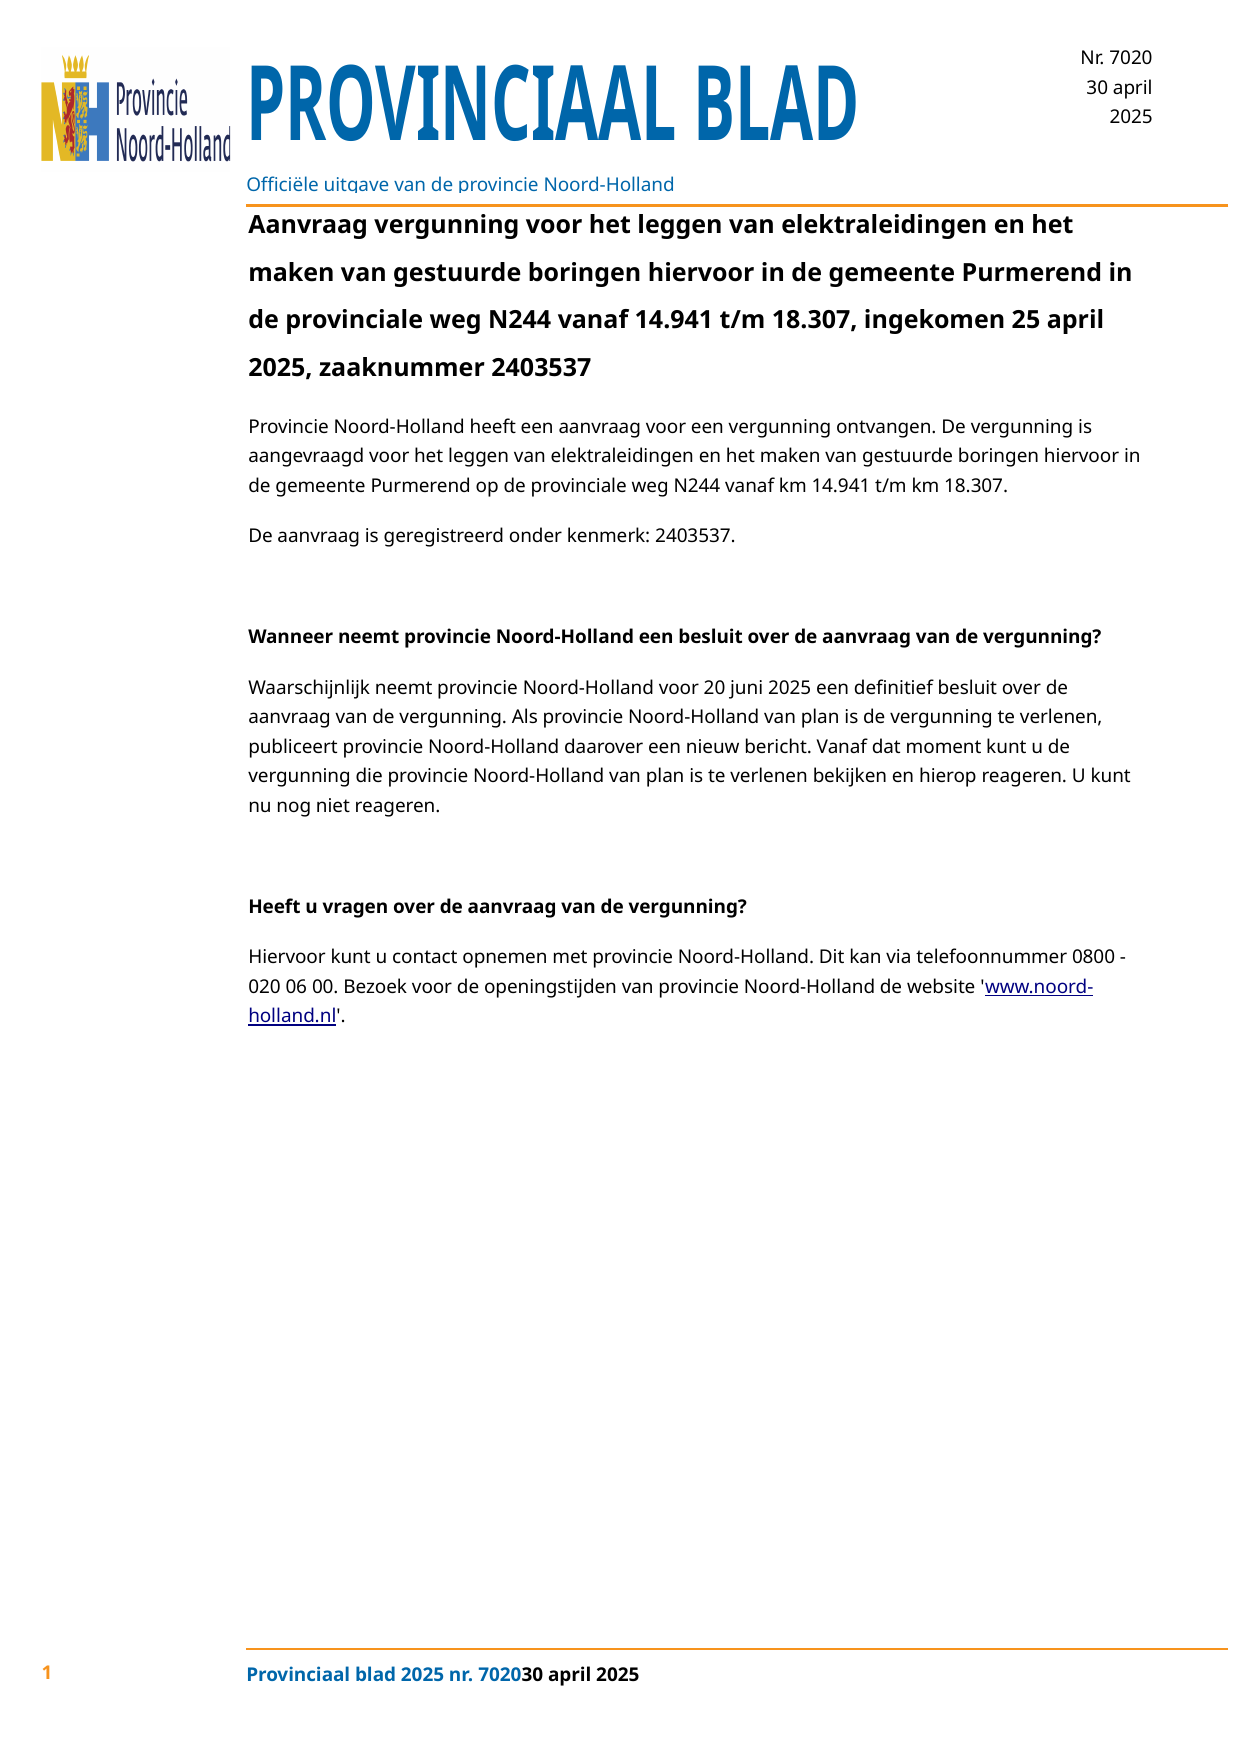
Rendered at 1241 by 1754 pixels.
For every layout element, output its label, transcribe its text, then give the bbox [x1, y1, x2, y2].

text Wanneer neemt provincie Noord-Holland een besluit over de aanvraag van de vergunning? [248, 623, 1152, 649]
text Waarschijnlijk neemt provincie Noord-Holland voor 20 juni 2025 een definitief besluit over de aanvraag van de vergunning. Als provincie Noord-Holland van plan is de vergunning te verlenen, publiceert provincie Noord-Holland daarover een nieuw bericht. Vanaf dat moment kunt u de vergunning die provincie Noord-Holland van plan is te verlenen bekijken en hierop reageren. U kunt nu nog niet reageren. [248, 674, 1152, 818]
text Hiervoor kunt u contact opnemen met provincie Noord-Holland. Dit kan via telefoonnummer 0800 - 020 06 00. Bezoek voor de openingstijden van provincie Noord-Holland de website 'www.noord-holland.nl'. [248, 943, 1152, 1028]
text Aanvraag vergunning voor het leggen van elektraleidingen en het maken van gestuurde boringen hiervoor in de gemeente Purmerend in de provinciale weg N244 vanaf 14.941 t/m 18.307, ingekomen 25 april 2025, zaaknummer 2403537 [248, 207, 1152, 384]
text Heeft u vragen over de aanvraag van de vergunning? [248, 893, 1152, 919]
picture [41, 47, 231, 172]
text De aanvraag is geregistreerd onder kenmerk: 2403537. [248, 523, 1152, 548]
text Provincie Noord-Holland heeft een aanvraag voor een vergunning ontvangen. De vergunning is aangevraagd voor het leggen van elektraleidingen en het maken van gestuurde boringen hiervoor in de gemeente Purmerend op de provinciale weg N244 vanaf km 14.941 t/m km 18.307. [248, 413, 1152, 498]
